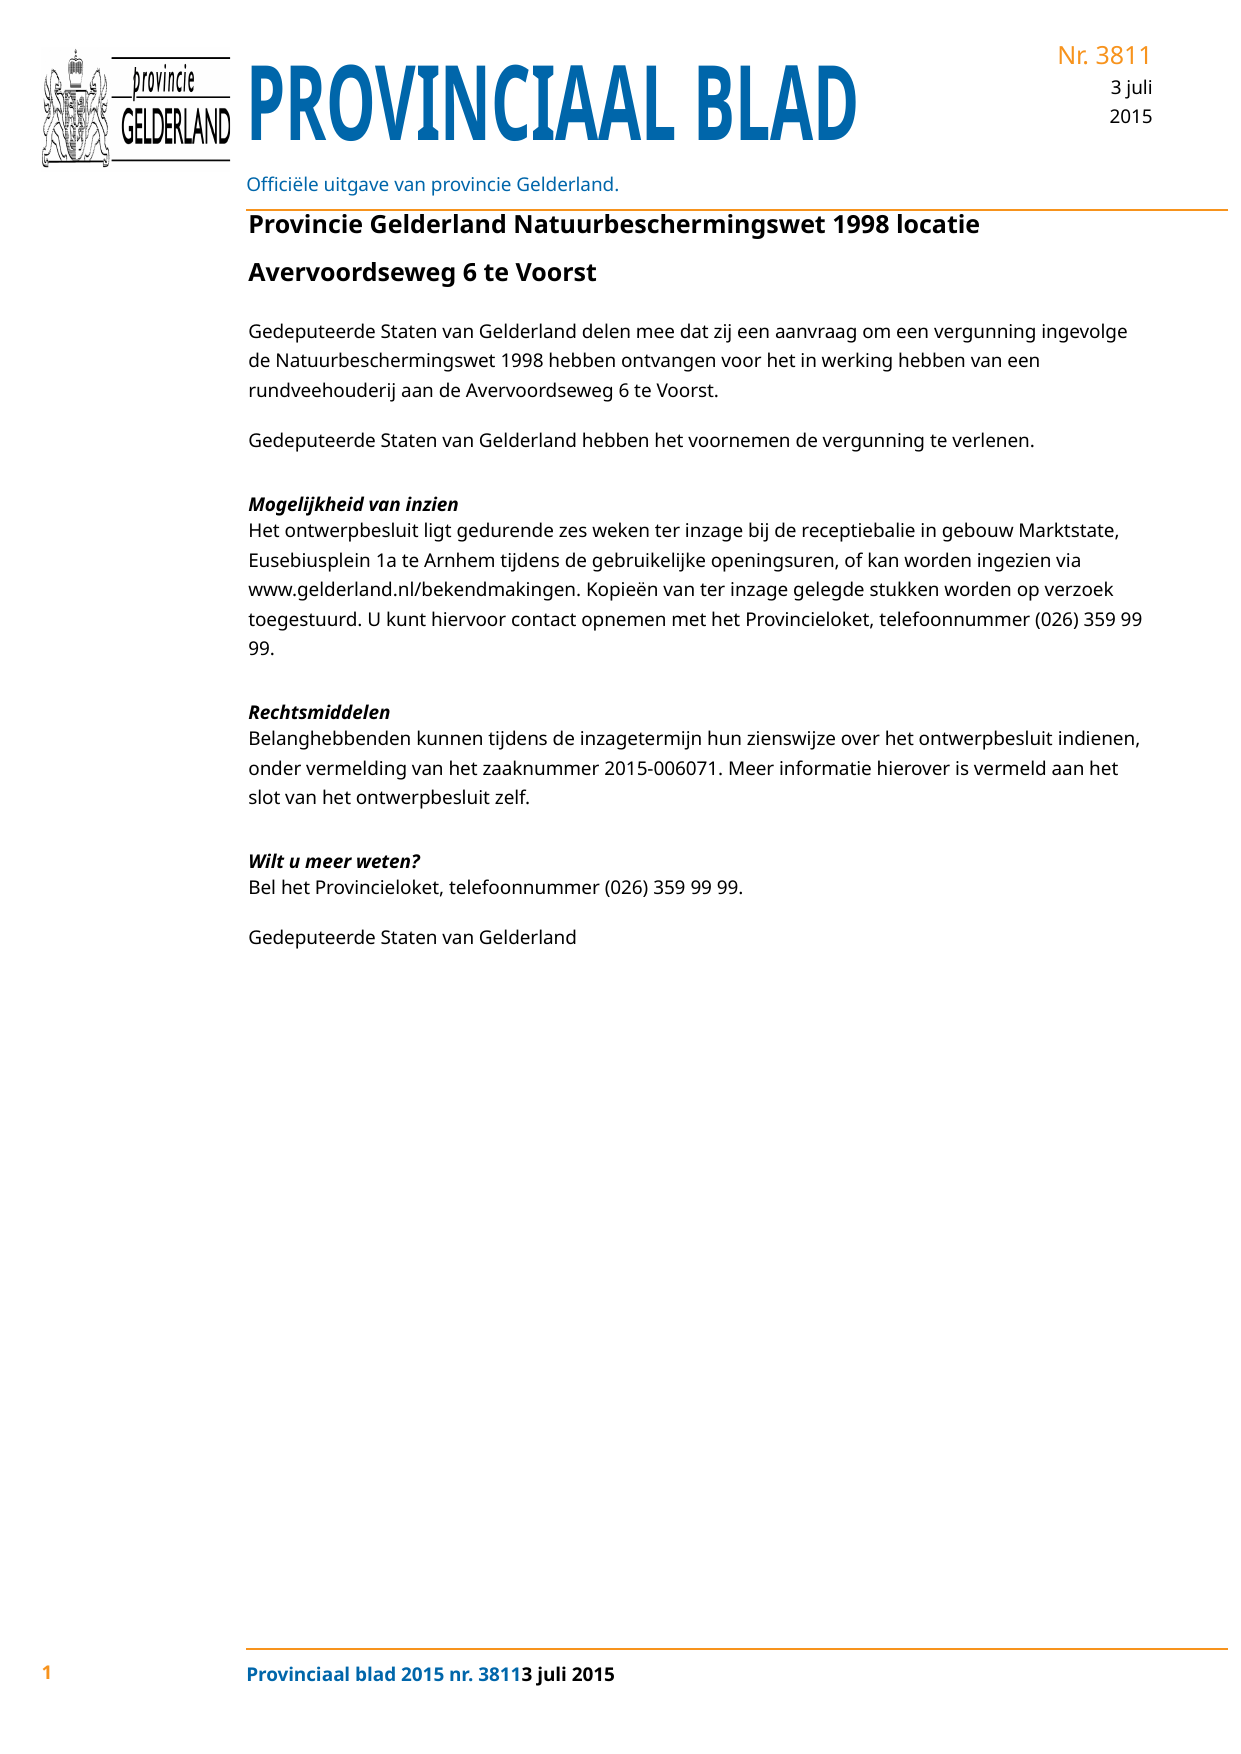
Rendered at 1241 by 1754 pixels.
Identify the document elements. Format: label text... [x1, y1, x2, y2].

picture [41, 47, 231, 172]
text Mogelijkheid van inzien [248, 491, 1152, 517]
text Rechtsmiddelen [248, 699, 1152, 725]
text Bel het Provincieloket, telefoonnummer (026) 359 99 99. [248, 874, 1152, 900]
text Provincie Gelderland Natuurbeschermingswet 1998 locatie Avervoordseweg 6 te Voorst [248, 211, 1152, 288]
text Het ontwerpbesluit ligt gedurende zes weken ter inzage bij de receptiebalie in gebouw Marktstate, Eusebiusplein 1a te Arnhem tijdens de gebruikelijke openingsuren, of kan worden ingezien via www.gelderland.nl/bekendmakingen. Kopieën van ter inzage gelegde stukken worden op verzoek toegestuurd. U kunt hiervoor contact opnemen met het Provincieloket, telefoonnummer (026) 359 99 99. [248, 517, 1152, 661]
text Belanghebbenden kunnen tijdens de inzagetermijn hun zienswijze over het ontwerpbesluit indienen, onder vermelding van het zaaknummer 2015-006071. Meer informatie hierover is vermeld aan het slot van het ontwerpbesluit zelf. [248, 725, 1152, 810]
text Gedeputeerde Staten van Gelderland hebben het voornemen de vergunning te verlenen. [248, 427, 1152, 453]
text Wilt u meer weten? [248, 848, 1152, 874]
text Gedeputeerde Staten van Gelderland delen mee dat zij een aanvraag om een vergunning ingevolge de Natuurbeschermingswet 1998 hebben ontvangen voor het in werking hebben van een rundveehouderij aan de Avervoordseweg 6 te Voorst. [248, 318, 1152, 403]
text Gedeputeerde Staten van Gelderland [248, 924, 1152, 950]
